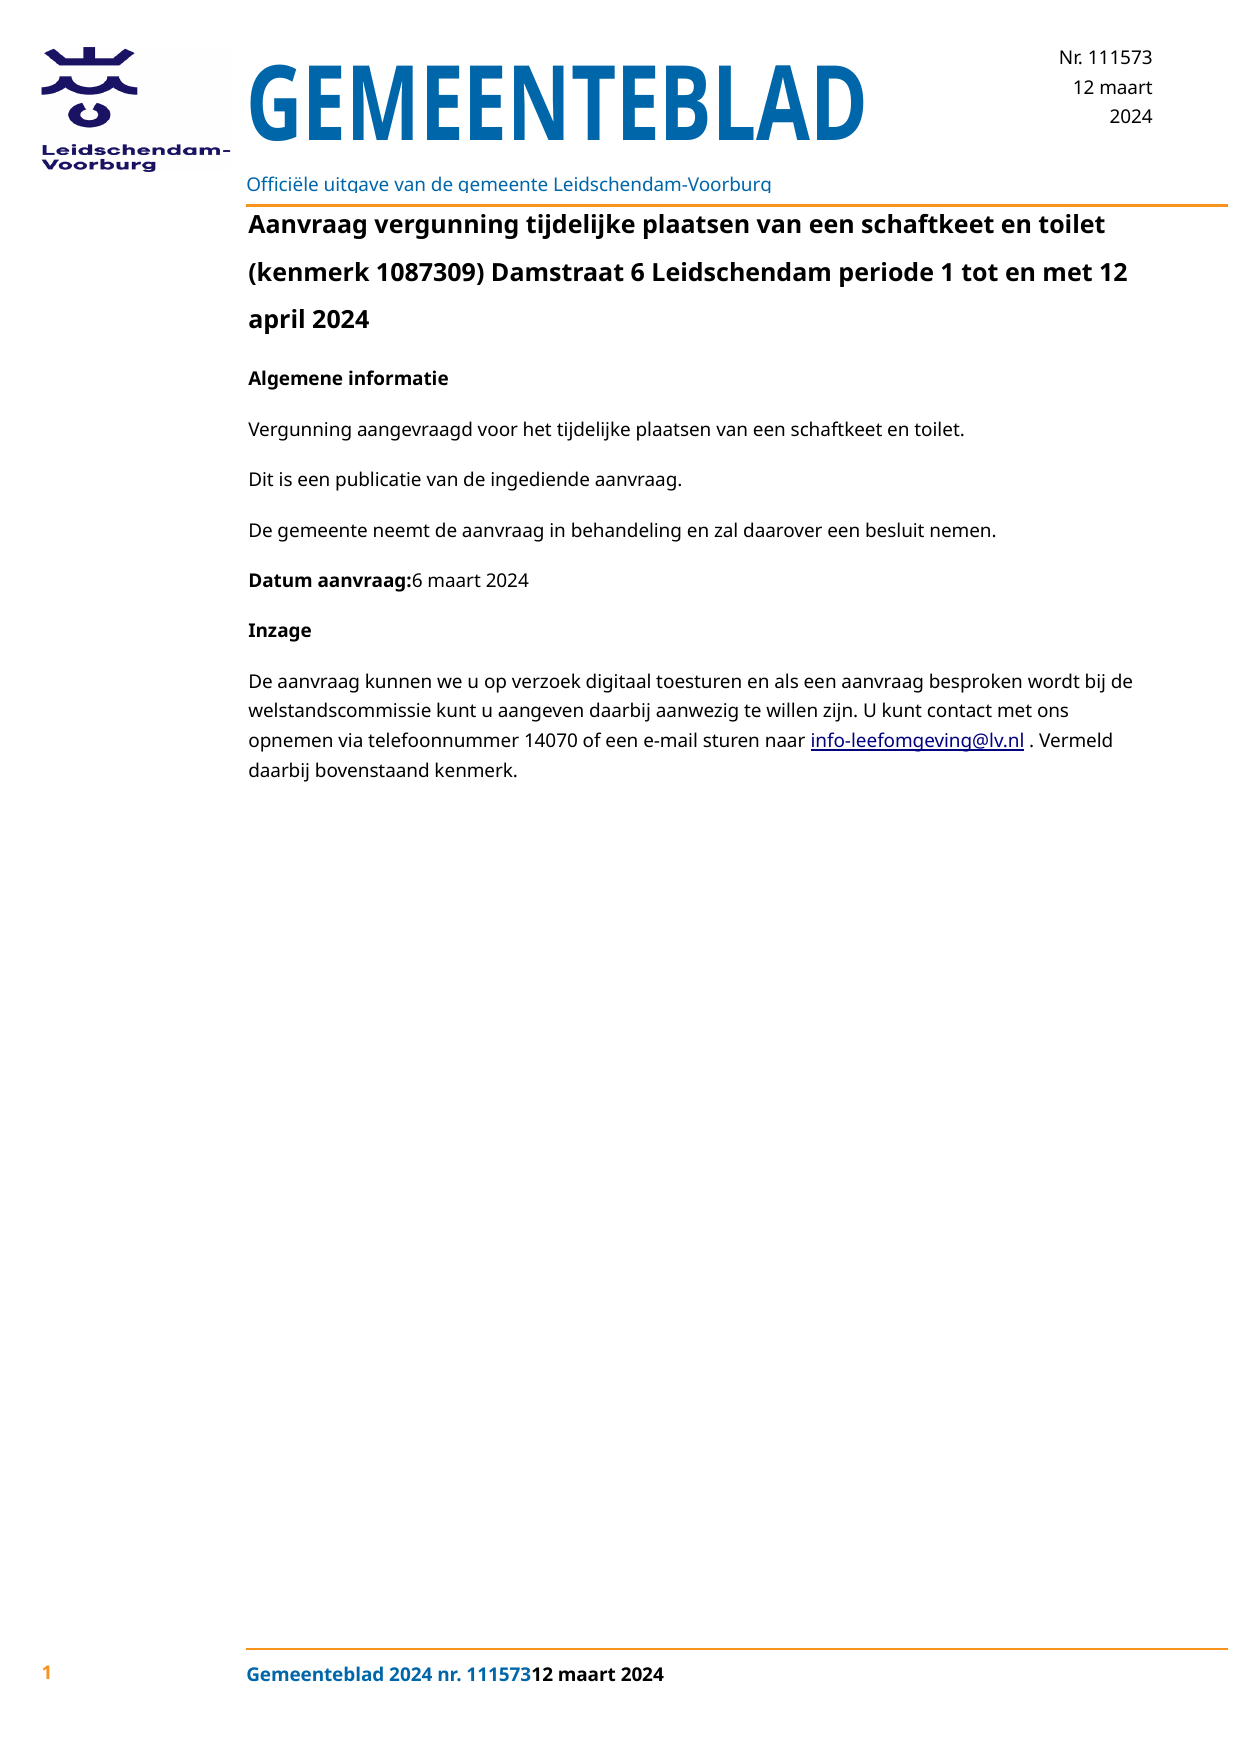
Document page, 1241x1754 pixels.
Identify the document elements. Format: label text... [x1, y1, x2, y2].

text De aanvraag kunnen we u op verzoek digitaal toesturen en als een aanvraag besproken wordt bij de welstandscommissie kunt u aangeven daarbij aanwezig te willen zijn. U kunt contact met ons opnemen via telefoonnummer 14070 of een e-mail sturen naar info-leefomgeving@lv.nl . Vermeld daarbij bovenstaand kenmerk. [248, 668, 1152, 782]
text Vergunning aangevraagd voor het tijdelijke plaatsen van een schaftkeet en toilet. [248, 416, 1152, 442]
text Aanvraag vergunning tijdelijke plaatsen van een schaftkeet en toilet (kenmerk 1087309) Damstraat 6 Leidschendam periode 1 tot en met 12 april 2024 [248, 207, 1152, 336]
text Dit is een publicatie van de ingediende aanvraag. [248, 466, 1152, 492]
text Datum aanvraag:6 maart 2024 [248, 567, 1152, 593]
text Inzage [248, 618, 1152, 643]
picture [41, 47, 231, 172]
text De gemeente neemt de aanvraag in behandeling en zal daarover een besluit nemen. [248, 517, 1152, 542]
text Algemene informatie [248, 366, 1152, 391]
